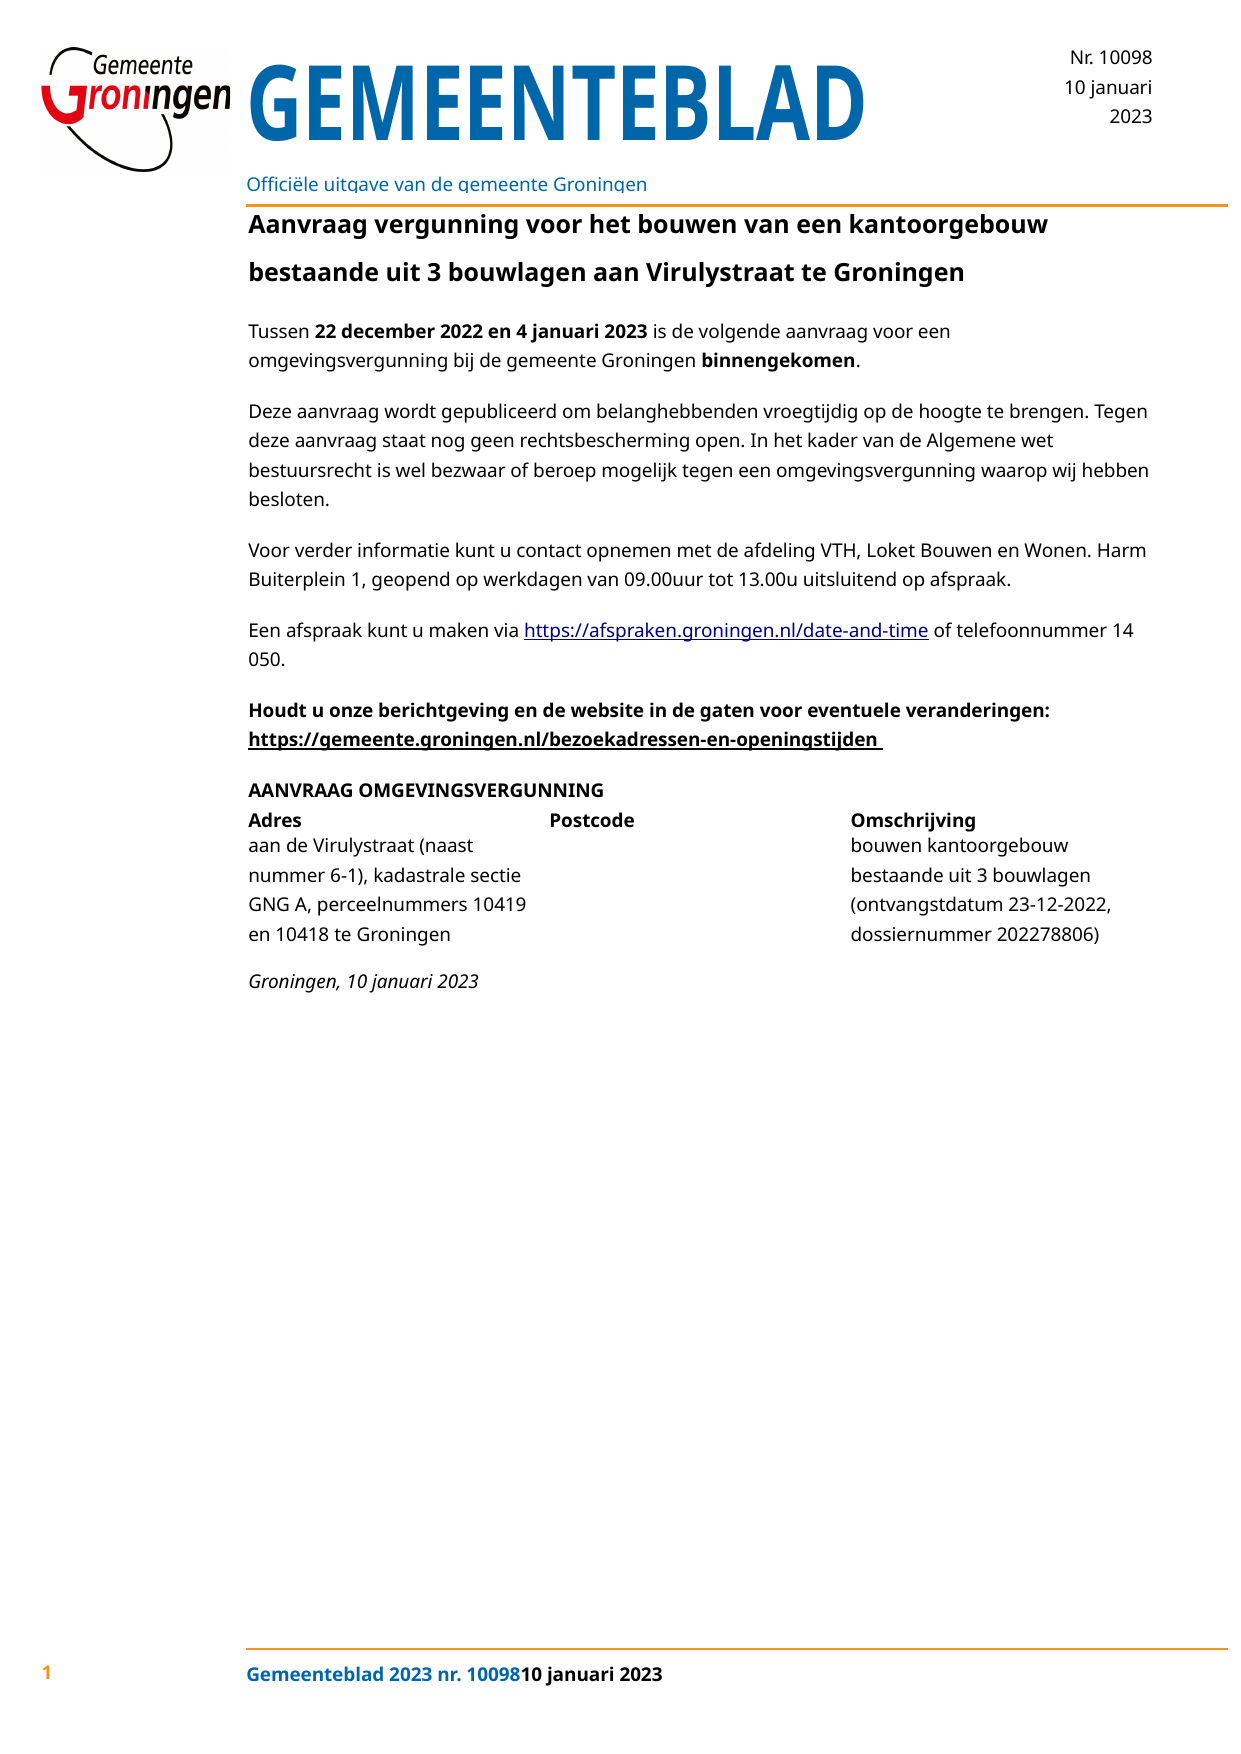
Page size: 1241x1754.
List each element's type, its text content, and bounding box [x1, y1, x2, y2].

table_header Adres [248, 807, 549, 832]
text AANVRAAG OMGEVINGSVERGUNNING [248, 777, 1152, 803]
table_cell aan de Virulystraat (naast nummer 6-1), kadastrale sectie GNG A, perceelnummers 10419 en 10418 te Groningen [248, 833, 549, 947]
text Tussen 22 december 2022 en 4 januari 2023 is de volgende aanvraag voor een omgevingsvergunning bij de gemeente Groningen binnengekomen. [248, 318, 1152, 373]
text Voor verder informatie kunt u contact opnemen met de afdeling VTH, Loket Bouwen en Wonen. Harm Buiterplein 1, geopend op werkdagen van 09.00uur tot 13.00u uitsluitend op afspraak. [248, 537, 1152, 592]
text Aanvraag vergunning voor het bouwen van een kantoorgebouw bestaande uit 3 bouwlagen aan Virulystraat te Groningen [248, 207, 1152, 288]
picture [41, 47, 231, 172]
text Houdt u onze berichtgeving en de website in de gaten voor eventuele veranderingen: https://gemeente.groningen.nl/bezoekadressen-en-openingstijden [248, 697, 1152, 752]
text Groningen, 10 januari 2023 [248, 968, 1152, 994]
table_header Postcode [549, 807, 850, 832]
table_cell bouwen kantoorgebouw bestaande uit 3 bouwlagen (ontvangstdatum 23-12-2022, dossiernummer 202278806) [850, 833, 1152, 947]
text Een afspraak kunt u maken via https://afspraken.groningen.nl/date-and-time of telefoonnummer 14 050. [248, 617, 1152, 672]
text Deze aanvraag wordt gepubliceerd om belanghebbenden vroegtijdig op de hoogte te brengen. Tegen deze aanvraag staat nog geen rechtsbescherming open. In het kader van de Algemene wet bestuursrecht is wel bezwaar of beroep mogelijk tegen een omgevingsvergunning waarop wij hebben besloten. [248, 398, 1152, 512]
table_cell [549, 833, 850, 947]
table_header Omschrijving [850, 807, 1152, 832]
